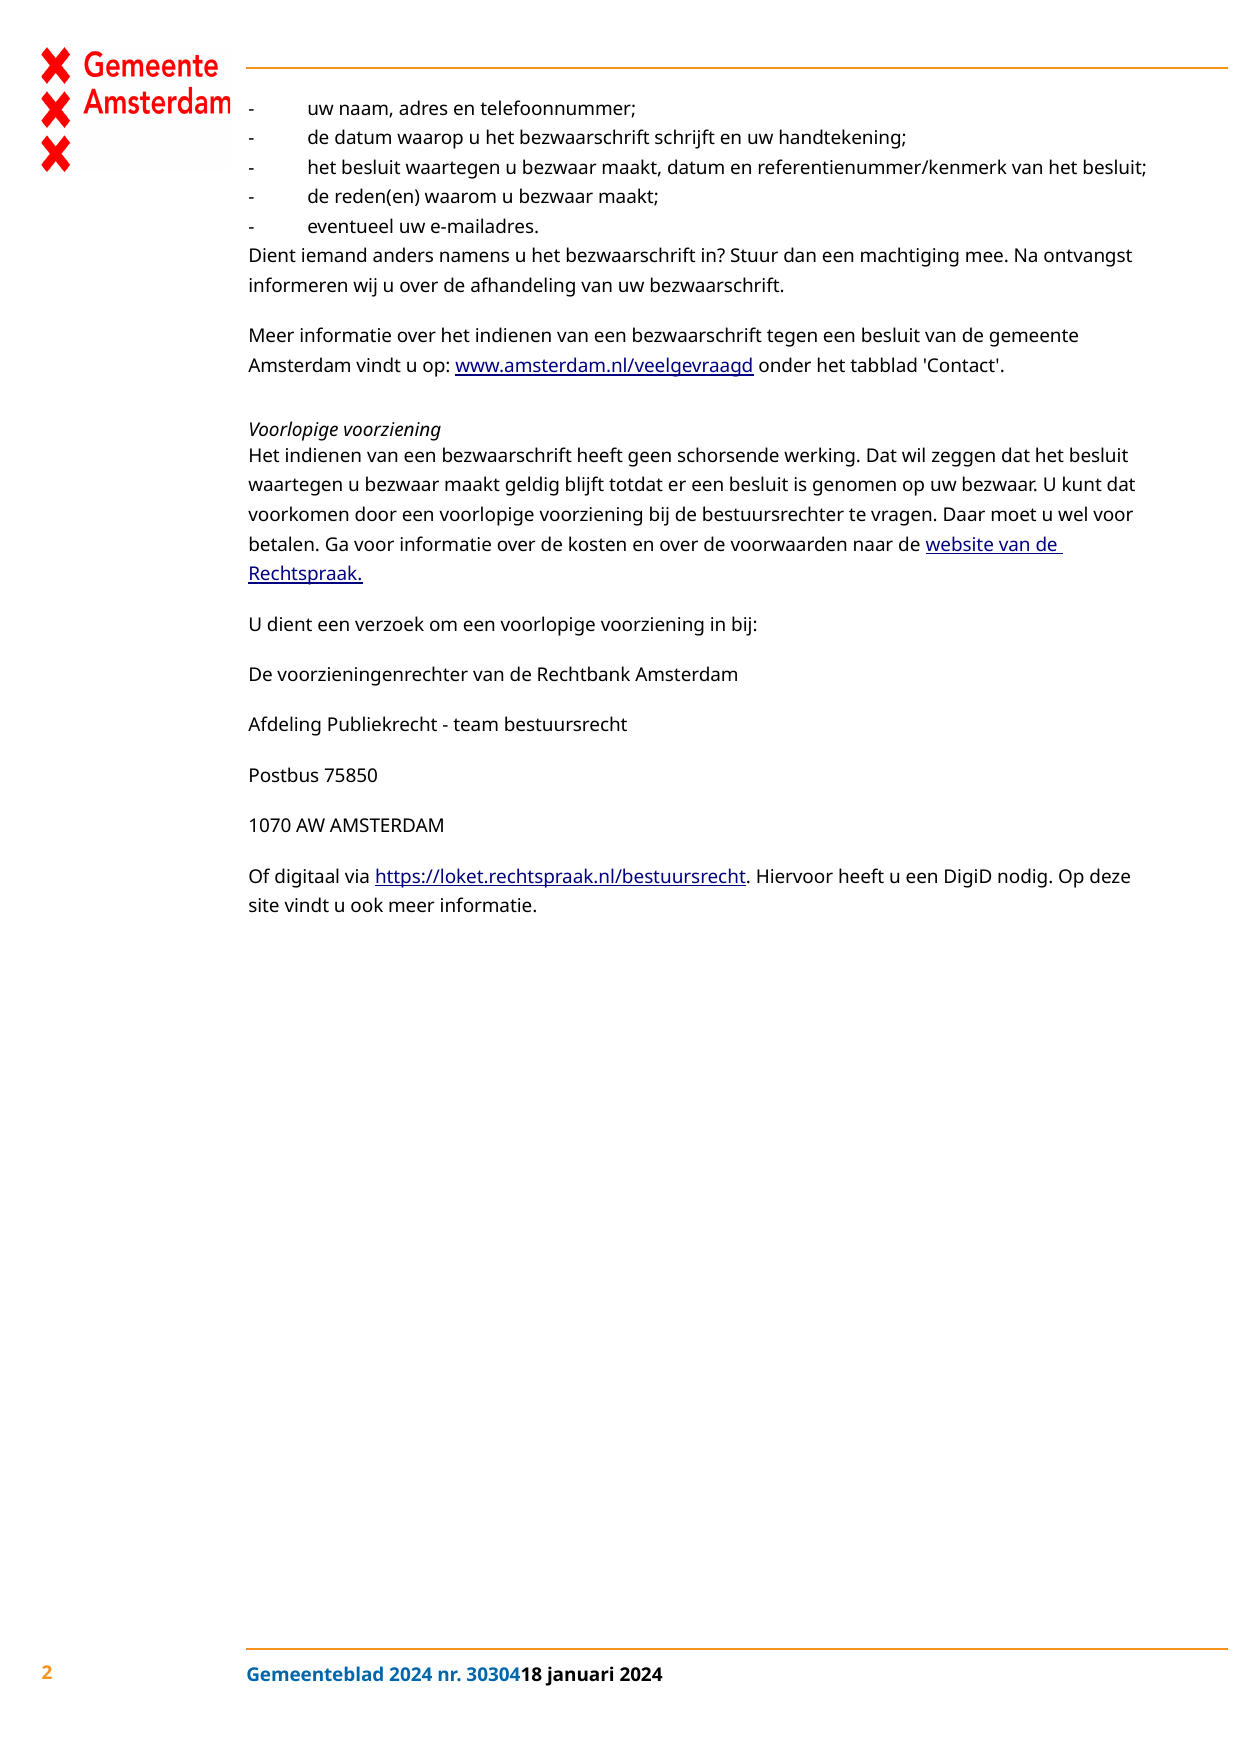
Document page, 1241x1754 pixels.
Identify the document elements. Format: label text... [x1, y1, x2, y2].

text U dient een verzoek om een voorlopige voorziening in bij: [248, 611, 1152, 636]
list het besluit waartegen u bezwaar maakt, datum en referentienummer/kenmerk van het besluit; [248, 154, 1152, 180]
list de datum waarop u het bezwaarschrift schrijft en uw handtekening; [248, 124, 1152, 150]
text De voorzieningenrechter van de Rechtbank Amsterdam [248, 661, 1152, 687]
text Het indienen van een bezwaarschrift heeft geen schorsende werking. Dat wil zeggen dat het besluit waartegen u bezwaar maakt geldig blijft totdat er een besluit is genomen op uw bezwaar. U kunt dat voorkomen door een voorlopige voorziening bij de bestuursrechter te vragen. Daar moet u wel voor betalen. Ga voor informatie over de kosten en over de voorwaarden naar de website van de Rechtspraak. [248, 442, 1152, 586]
text Dient iemand anders namens u het bezwaarschrift in? Stuur dan een machtiging mee. Na ontvangst informeren wij u over de afhandeling van uw bezwaarschrift. [248, 243, 1152, 298]
list de reden(en) waarom u bezwaar maakt; [248, 183, 1152, 209]
list uw naam, adres en telefoonnummer; [248, 95, 1152, 121]
text Meer informatie over het indienen van een bezwaarschrift tegen een besluit van de gemeente Amsterdam vindt u op: www.amsterdam.nl/veelgevraagd onder het tabblad 'Contact'. [248, 323, 1152, 378]
text Voorlopige voorziening [248, 416, 1152, 442]
list eventueel uw e-mailadres. [248, 213, 1152, 239]
picture [41, 47, 231, 172]
text Afdeling Publiekrecht - team bestuursrecht [248, 712, 1152, 737]
text Postbus 75850 [248, 762, 1152, 788]
text 1070 AW AMSTERDAM [248, 812, 1152, 838]
text Of digitaal via https://loket.rechtspraak.nl/bestuursrecht. Hiervoor heeft u een DigiD nodig. Op deze site vindt u ook meer informatie. [248, 863, 1152, 918]
